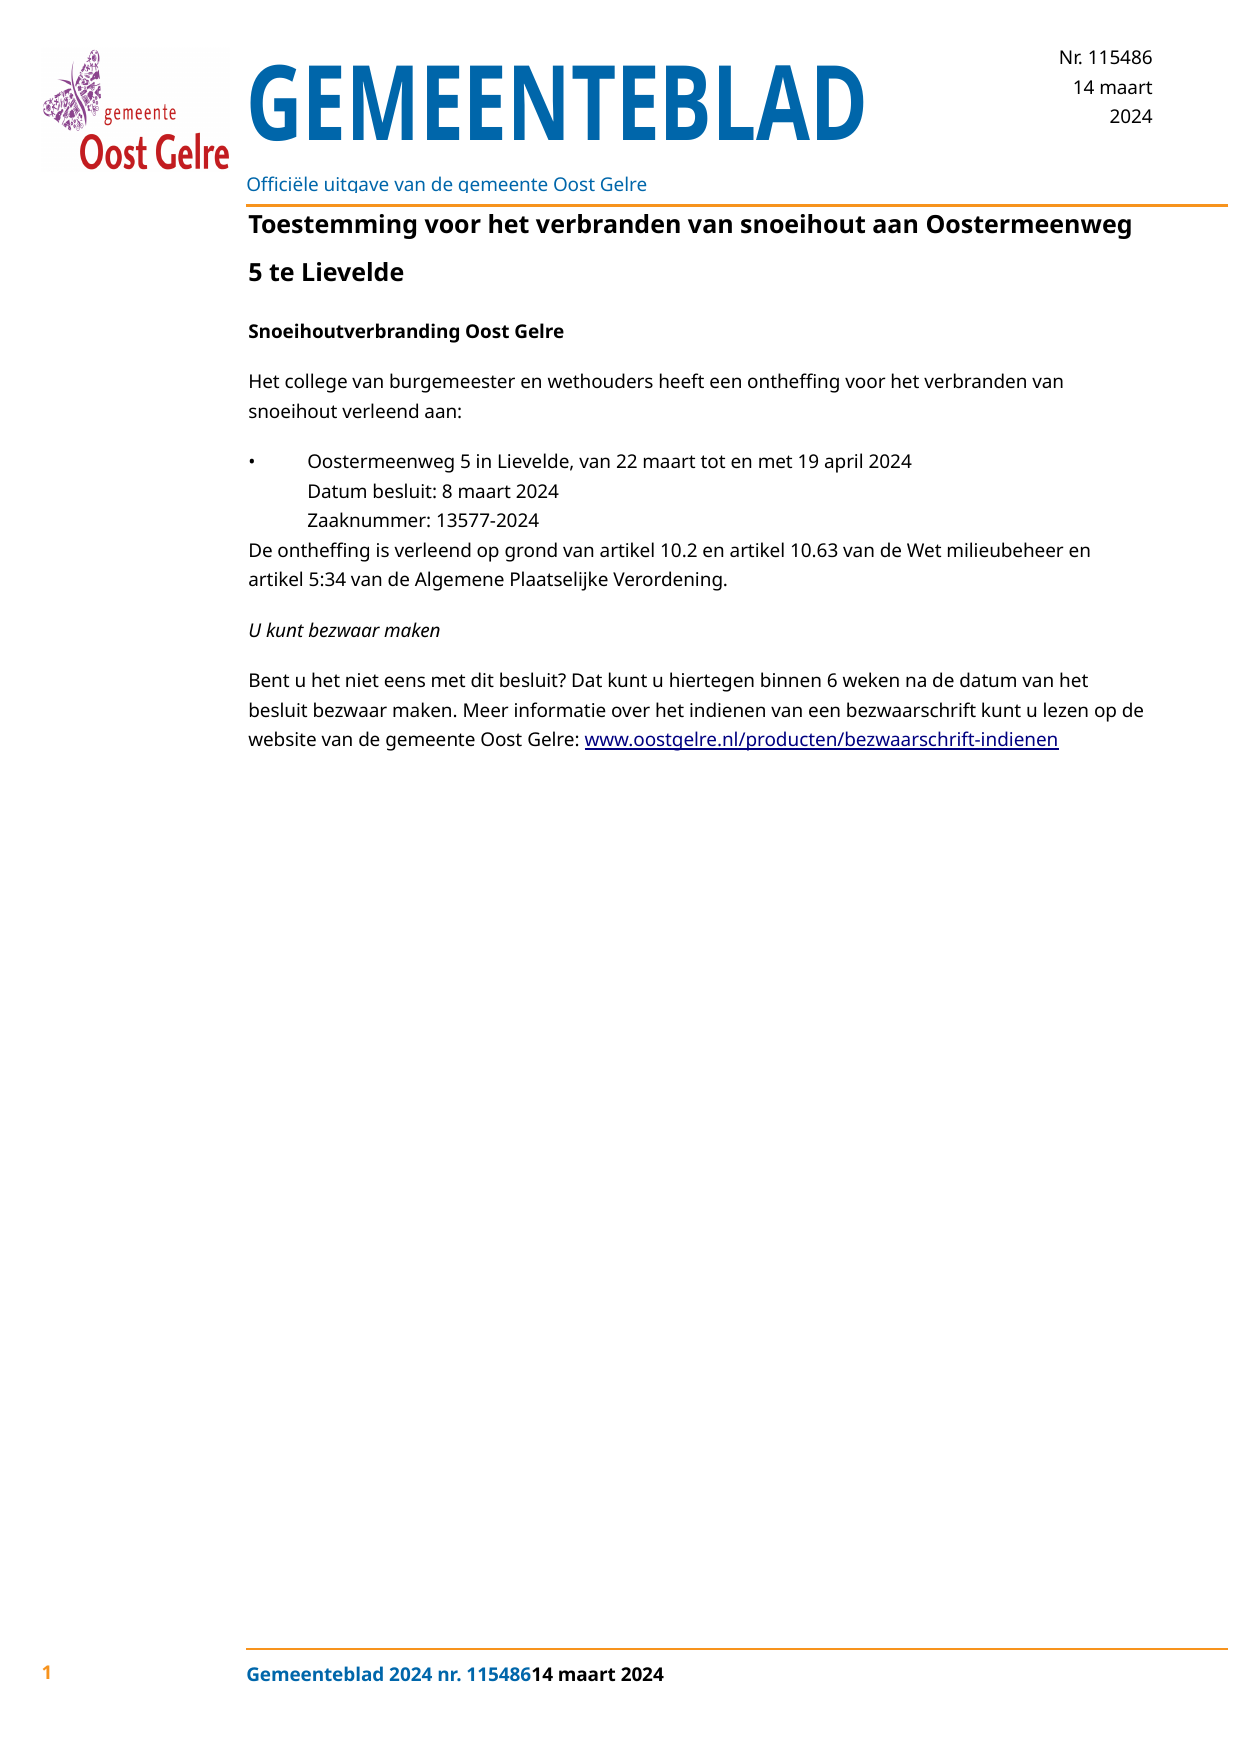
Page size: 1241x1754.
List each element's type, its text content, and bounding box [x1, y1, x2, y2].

text Bent u het niet eens met dit besluit? Dat kunt u hiertegen binnen 6 weken na de datum van het besluit bezwaar maken. Meer informatie over het indienen van een bezwaarschrift kunt u lezen op de website van de gemeente Oost Gelre: www.oostgelre.nl/producten/bezwaarschrift-indienen [248, 667, 1152, 752]
text Snoeihoutverbranding Oost Gelre [248, 318, 1152, 344]
text U kunt bezwaar maken [248, 617, 1152, 643]
text Het college van burgemeester en wethouders heeft een ontheffing voor het verbranden van snoeihout verleend aan: [248, 368, 1152, 424]
list Oostermeenweg 5 in Lievelde, van 22 maart tot en met 19 april 2024 [248, 448, 1152, 474]
list Zaaknummer: 13577-2024 [248, 507, 1152, 533]
picture [41, 47, 231, 172]
list Datum besluit: 8 maart 2024 [248, 478, 1152, 504]
text De ontheffing is verleend op grond van artikel 10.2 en artikel 10.63 van de Wet milieubeheer en artikel 5:34 van de Algemene Plaatselijke Verordening. [248, 537, 1152, 592]
text Toestemming voor het verbranden van snoeihout aan Oostermeenweg 5 te Lievelde [248, 207, 1152, 288]
